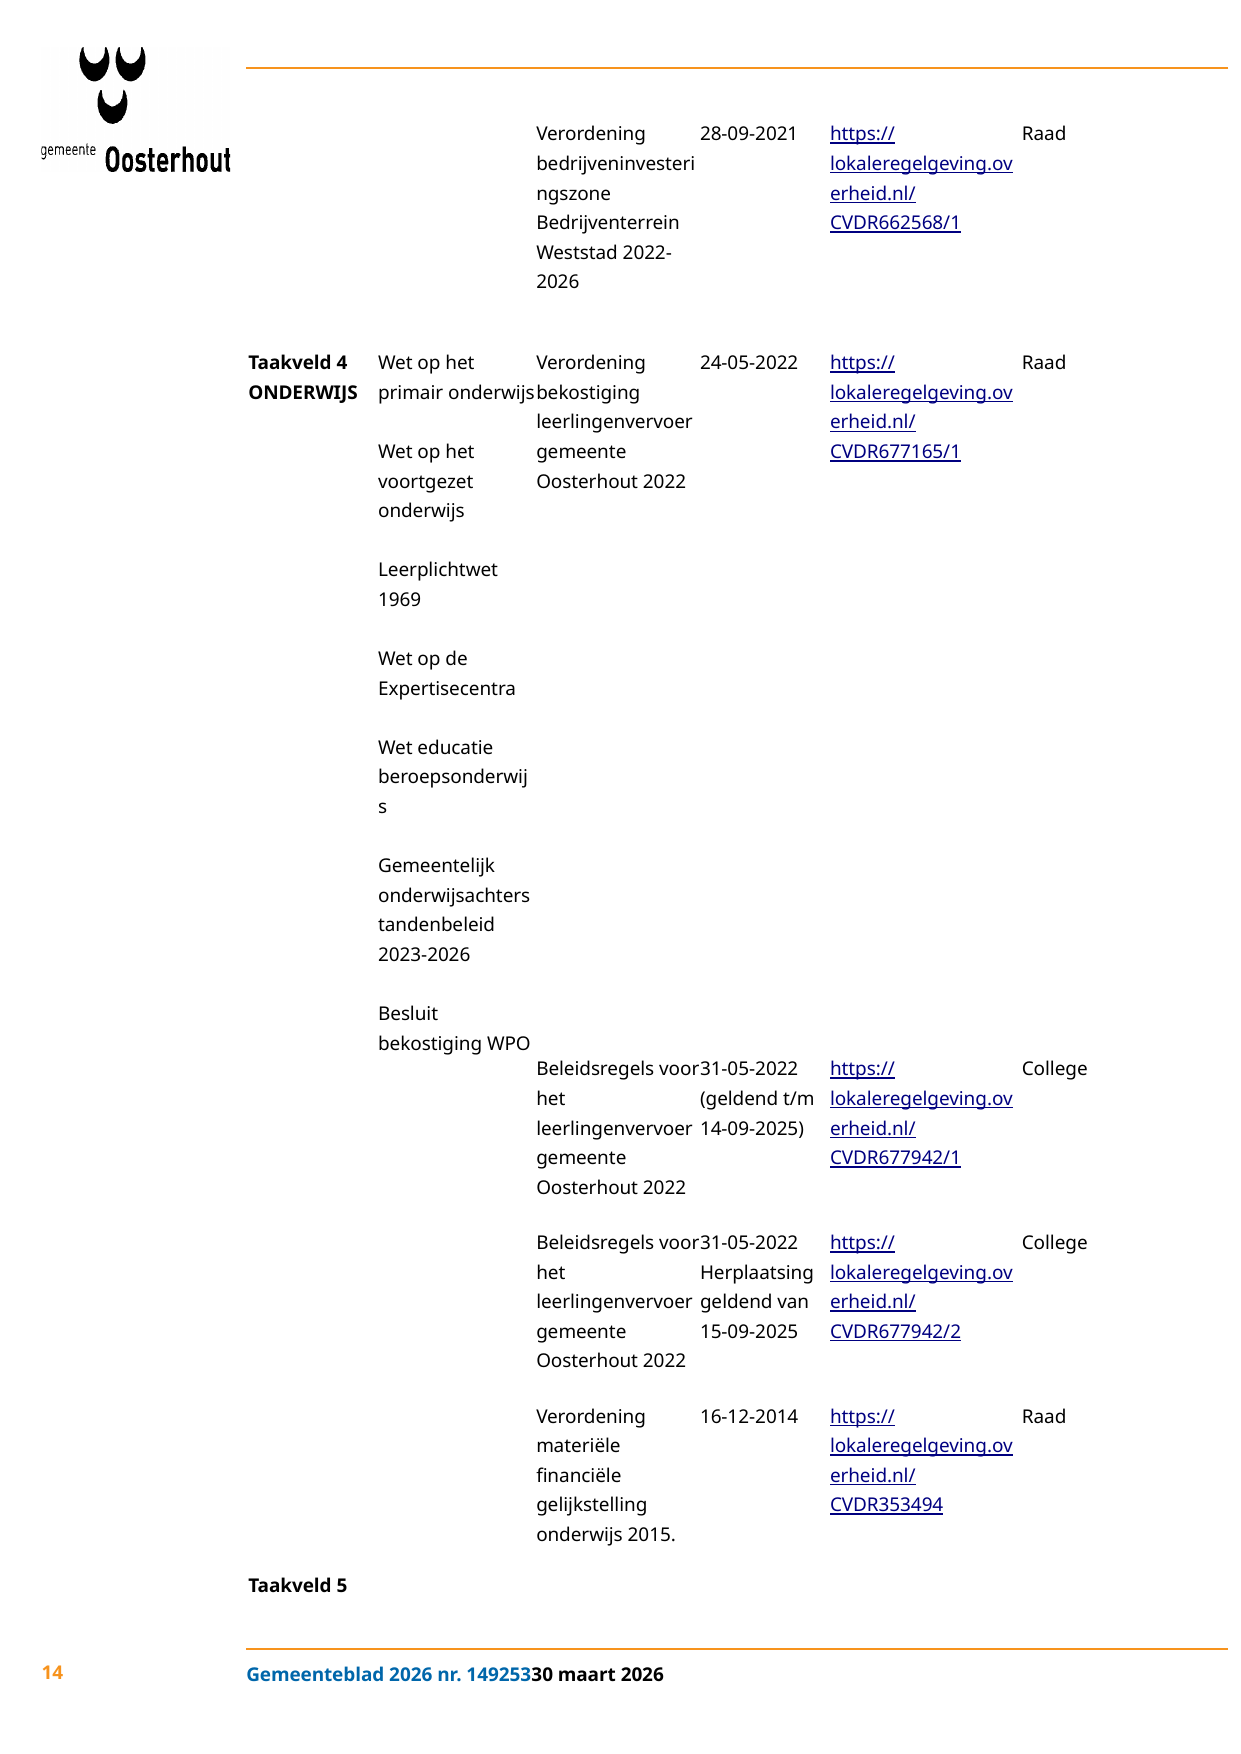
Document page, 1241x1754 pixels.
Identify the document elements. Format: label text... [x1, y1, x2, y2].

table_cell [1022, 1573, 1152, 1598]
table_cell [248, 121, 378, 324]
table_cell [1022, 324, 1152, 349]
table_cell Wet op het primair onderwijs Wet op het voortgezet onderwijs Leerplichtwet 1969 Wet op de Expertisecentra Wet educatie beroepsonderwijs Gemeentelijk onderwijsachterstandenbeleid 2023-2026 Besluit bekostiging WPO [378, 350, 536, 1056]
table_cell [830, 1573, 1022, 1598]
table_cell [830, 1547, 1022, 1573]
table_cell [378, 1056, 536, 1229]
table_cell [700, 1573, 830, 1598]
table_cell [378, 1229, 536, 1403]
table_cell [248, 95, 378, 121]
table_cell Taakveld 4 ONDERWIJS [248, 350, 378, 1056]
table_cell [248, 1056, 378, 1229]
table_cell [830, 95, 1022, 121]
table_cell [248, 1547, 378, 1573]
table_cell [248, 1229, 378, 1403]
table_cell [536, 1573, 700, 1598]
table_cell [378, 95, 536, 121]
table_cell https://lokaleregelgeving.overheid.nl/CVDR677942/2 [830, 1229, 1022, 1403]
table_cell College [1022, 1229, 1152, 1403]
table_cell [1022, 1547, 1152, 1573]
table_cell Raad [1022, 350, 1152, 1056]
table_cell College [1022, 1056, 1152, 1229]
table_cell Verordening materiële financiële gelijkstelling onderwijs 2015. [536, 1403, 700, 1547]
table_cell Raad [1022, 121, 1152, 324]
table_cell [1022, 95, 1152, 121]
picture [41, 47, 231, 172]
table_cell 16-12-2014 [700, 1403, 830, 1547]
table_cell Beleidsregels voor het leerlingenvervoer gemeente Oosterhout 2022 [536, 1229, 700, 1403]
table_cell 31-05-2022 Herplaatsing geldend van 15-09-2025 [700, 1229, 830, 1403]
table_cell 31-05-2022 (geldend t/m 14-09-2025) [700, 1056, 830, 1229]
table_cell [536, 1547, 700, 1573]
table_cell https://lokaleregelgeving.overheid.nl/CVDR677942/1 [830, 1056, 1022, 1229]
table_cell https://lokaleregelgeving.overheid.nl/CVDR662568/1 [830, 121, 1022, 324]
table_cell [700, 95, 830, 121]
table_cell [700, 1547, 830, 1573]
table_cell https://lokaleregelgeving.overheid.nl/CVDR677165/1 [830, 350, 1022, 1056]
table_cell [378, 1403, 536, 1547]
table_cell [378, 324, 536, 349]
table_cell [700, 324, 830, 349]
table_cell [378, 121, 536, 324]
table_cell 28-09-2021 [700, 121, 830, 324]
table_cell Verordening bekostiging leerlingenvervoer gemeente Oosterhout 2022 [536, 350, 700, 1056]
table_cell Beleidsregels voor het leerlingenvervoer gemeente Oosterhout 2022 [536, 1056, 700, 1229]
table_cell Raad [1022, 1403, 1152, 1547]
table_cell [248, 1403, 378, 1547]
table_cell https://lokaleregelgeving.overheid.nl/CVDR353494 [830, 1403, 1022, 1547]
table_cell [248, 324, 378, 349]
table_cell Taakveld 5 [248, 1573, 378, 1598]
table_cell 24-05-2022 [700, 350, 830, 1056]
table_cell Verordening bedrijveninvesteringszone Bedrijventerrein Weststad 2022-2026 [536, 121, 700, 324]
table_cell [536, 324, 700, 349]
table_cell [536, 95, 700, 121]
table_cell [378, 1573, 536, 1598]
table_cell [830, 324, 1022, 349]
table_cell [378, 1547, 536, 1573]
